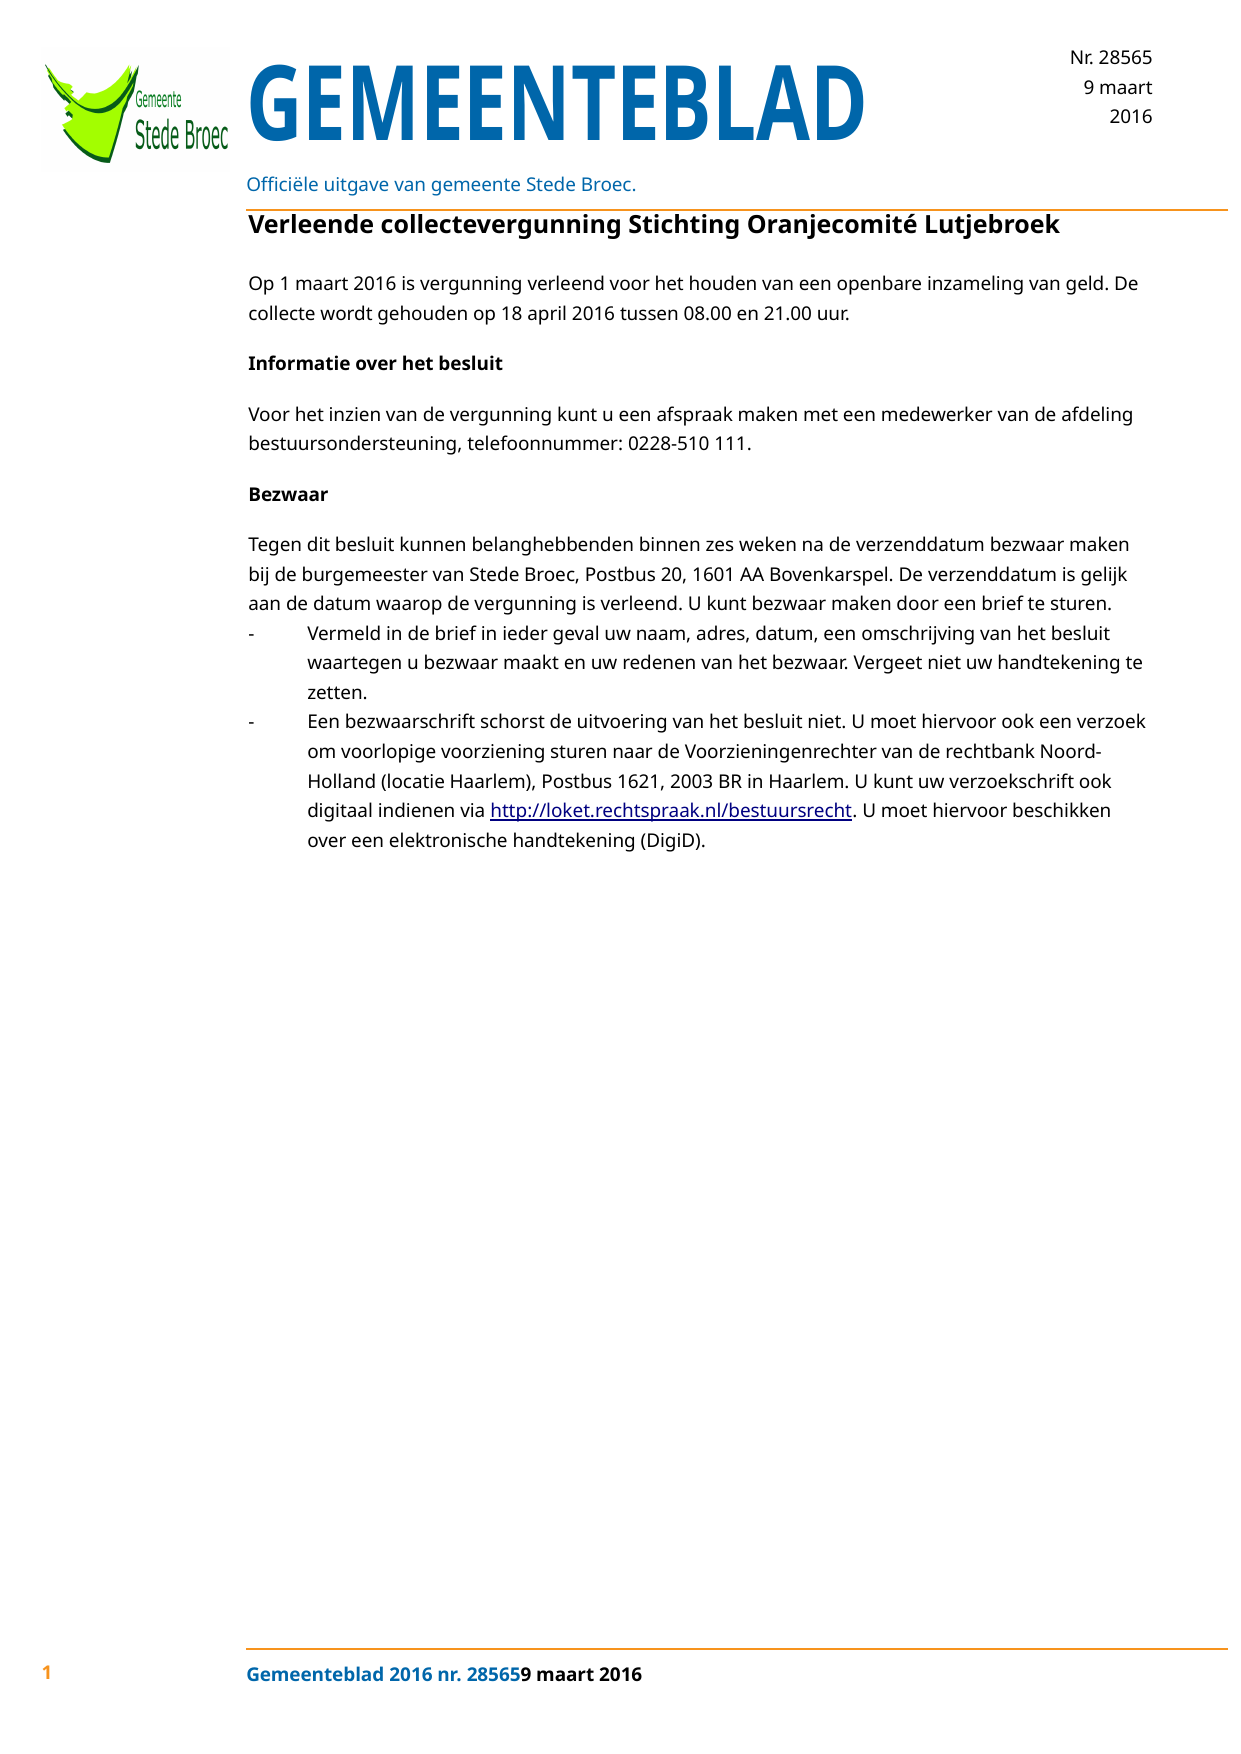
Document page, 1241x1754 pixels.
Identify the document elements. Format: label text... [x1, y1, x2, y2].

list Vermeld in de brief in ieder geval uw naam, adres, datum, een omschrijving van het besluit waartegen u bezwaar maakt en uw redenen van het bezwaar. Vergeet niet uw handtekening te zetten. [248, 620, 1152, 705]
text Verleende collectevergunning Stichting Oranjecomité Lutjebroek [248, 211, 1152, 241]
list Een bezwaarschrift schorst de uitvoering van het besluit niet. U moet hiervoor ook een verzoek om voorlopige voorziening sturen naar de Voorzieningenrechter van de rechtbank Noord-Holland (locatie Haarlem), Postbus 1621, 2003 BR in Haarlem. U kunt uw verzoekschrift ook digitaal indienen via http://loket.rechtspraak.nl/bestuursrecht. U moet hiervoor beschikken over een elektronische handtekening (DigiD). [248, 709, 1152, 853]
picture [41, 47, 231, 172]
text Op 1 maart 2016 is vergunning verleend voor het houden van een openbare inzameling van geld. De collecte wordt gehouden op 18 april 2016 tussen 08.00 en 21.00 uur. [248, 270, 1152, 326]
text Voor het inzien van de vergunning kunt u een afspraak maken met een medewerker van de afdeling bestuursondersteuning, telefoonnummer: 0228-510 111. [248, 401, 1152, 456]
text Informatie over het besluit [248, 350, 1152, 376]
text Tegen dit besluit kunnen belanghebbenden binnen zes weken na de verzenddatum bezwaar maken bij de burgemeester van Stede Broec, Postbus 20, 1601 AA Bovenkarspel. De verzenddatum is gelijk aan de datum waarop de vergunning is verleend. U kunt bezwaar maken door een brief te sturen. [248, 531, 1152, 616]
text Bezwaar [248, 481, 1152, 506]
